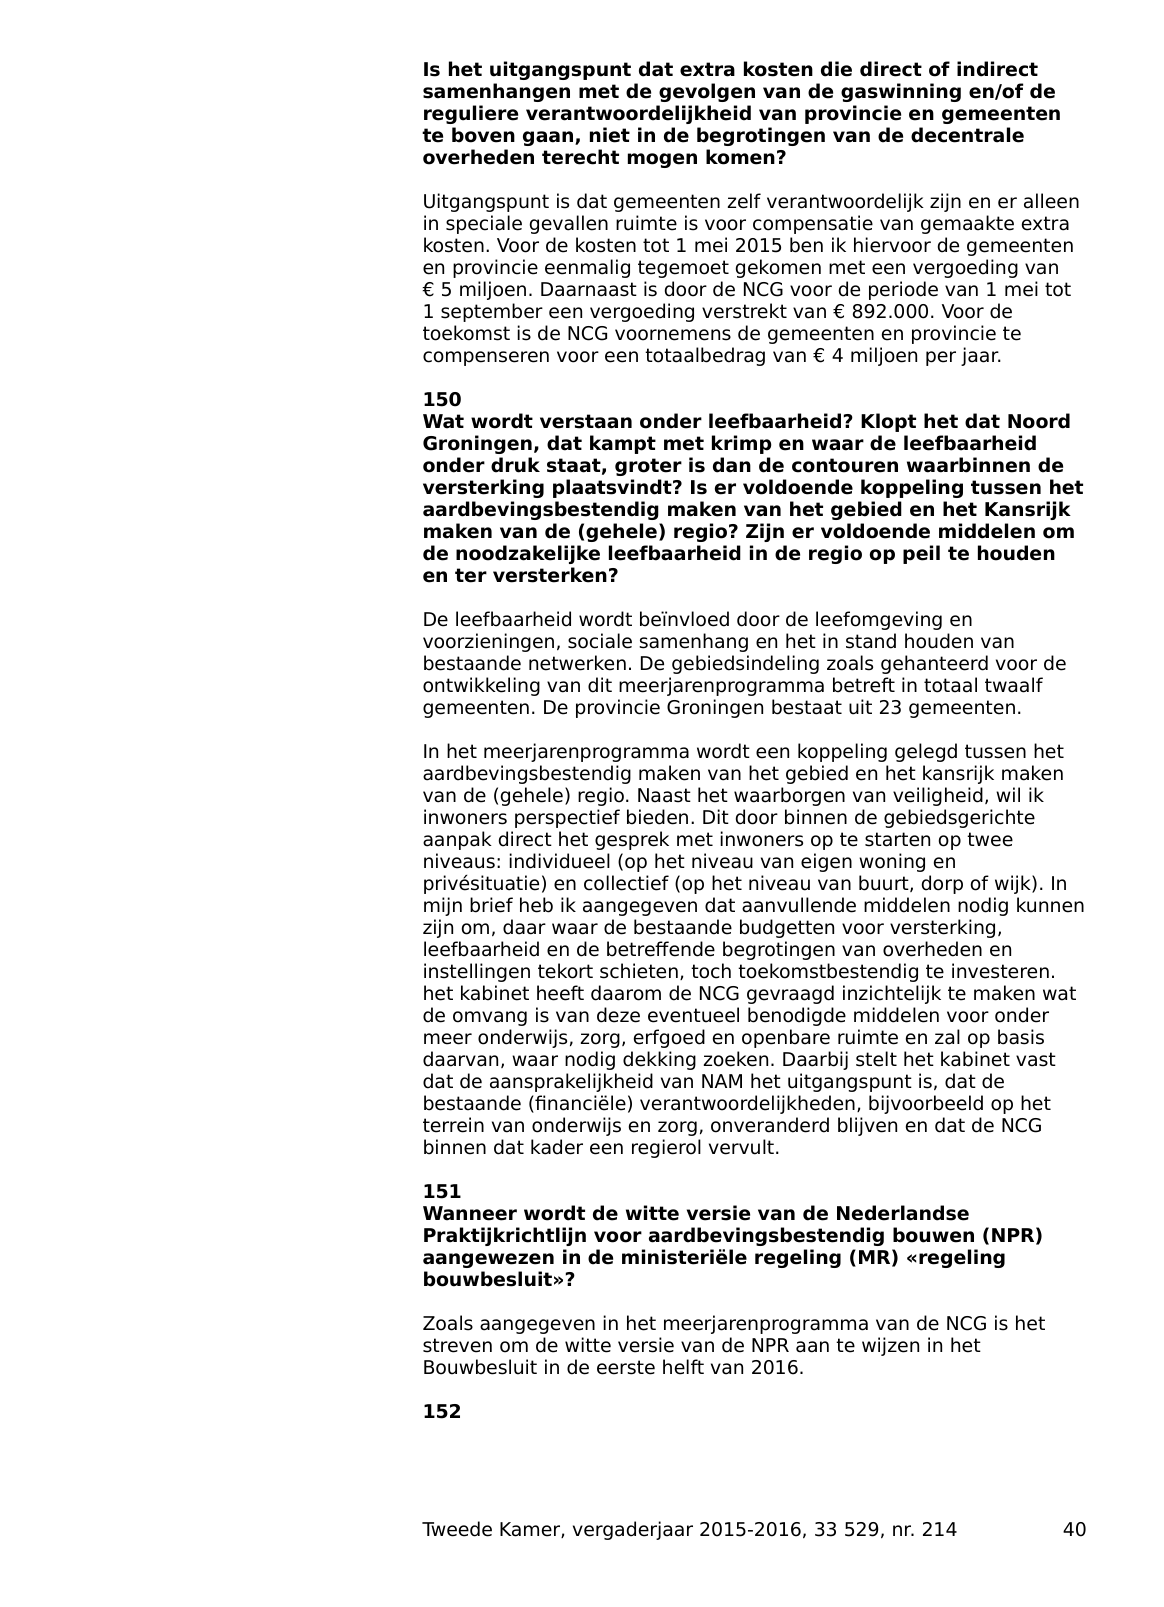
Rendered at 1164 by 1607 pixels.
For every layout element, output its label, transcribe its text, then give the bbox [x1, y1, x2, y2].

text 151 [422, 1181, 1087, 1203]
text Is het uitgangspunt dat extra kosten die direct of indirect samenhangen met de gevolgen van de gaswinning en/of de reguliere verantwoordelijkheid van provincie en gemeenten te boven gaan, niet in de begrotingen van de decentrale overheden terecht mogen komen? [422, 59, 1087, 169]
text Uitgangspunt is dat gemeenten zelf verantwoordelijk zijn en er alleen in speciale gevallen ruimte is voor compensatie van gemaakte extra kosten. Voor de kosten tot 1 mei 2015 ben ik hiervoor de gemeenten en provincie eenmalig tegemoet gekomen met een vergoeding van € 5 miljoen. Daarnaast is door de NCG voor de periode van 1 mei tot 1 september een vergoeding verstrekt van € 892.000. Voor de toekomst is de NCG voornemens de gemeenten en provincie te compenseren voor een totaalbedrag van € 4 miljoen per jaar. [422, 191, 1087, 367]
text In het meerjarenprogramma wordt een koppeling gelegd tussen het aardbevingsbestendig maken van het gebied en het kansrijk maken van de (gehele) regio. Naast het waarborgen van veiligheid, wil ik inwoners perspectief bieden. Dit door binnen de gebiedsgerichte aanpak direct het gesprek met inwoners op te starten op twee niveaus: individueel (op het niveau van eigen woning en privésituatie) en collectief (op het niveau van buurt, dorp of wijk). In mijn brief heb ik aangegeven dat aanvullende middelen nodig kunnen zijn om, daar waar de bestaande budgetten voor versterking, leefbaarheid en de betreffende begrotingen van overheden en instellingen tekort schieten, toch toekomstbestendig te investeren. het kabinet heeft daarom de NCG gevraagd inzichtelijk te maken wat de omvang is van deze eventueel benodigde middelen voor onder meer onderwijs, zorg, erfgoed en openbare ruimte en zal op basis daarvan, waar nodig dekking zoeken. Daarbij stelt het kabinet vast dat de aansprakelijkheid van NAM het uitgangspunt is, dat de bestaande (financiële) verantwoordelijkheden, bijvoorbeeld op het terrein van onderwijs en zorg, onveranderd blijven en dat de NCG binnen dat kader een regierol vervult. [422, 741, 1087, 1159]
text Wat wordt verstaan onder leefbaarheid? Klopt het dat Noord Groningen, dat kampt met krimp en waar de leefbaarheid onder druk staat, groter is dan de contouren waarbinnen de versterking plaatsvindt? Is er voldoende koppeling tussen het aardbevingsbestendig maken van het gebied en het Kansrijk maken van de (gehele) regio? Zijn er voldoende middelen om de noodzakelijke leefbaarheid in de regio op peil te houden en ter versterken? [422, 411, 1087, 587]
text 150 [422, 389, 1087, 411]
text Wanneer wordt de witte versie van de Nederlandse Praktijkrichtlijn voor aardbevingsbestendig bouwen (NPR) aangewezen in de ministeriële regeling (MR) «regeling bouwbesluit»? [422, 1203, 1087, 1291]
text De leefbaarheid wordt beïnvloed door de leefomgeving en voorzieningen, sociale samenhang en het in stand houden van bestaande netwerken. De gebiedsindeling zoals gehanteerd voor de ontwikkeling van dit meerjarenprogramma betreft in totaal twaalf gemeenten. De provincie Groningen bestaat uit 23 gemeenten. [422, 609, 1087, 719]
text 152 [422, 1401, 1087, 1423]
text Zoals aangegeven in het meerjarenprogramma van de NCG is het streven om de witte versie van de NPR aan te wijzen in het Bouwbesluit in de eerste helft van 2016. [422, 1313, 1087, 1379]
